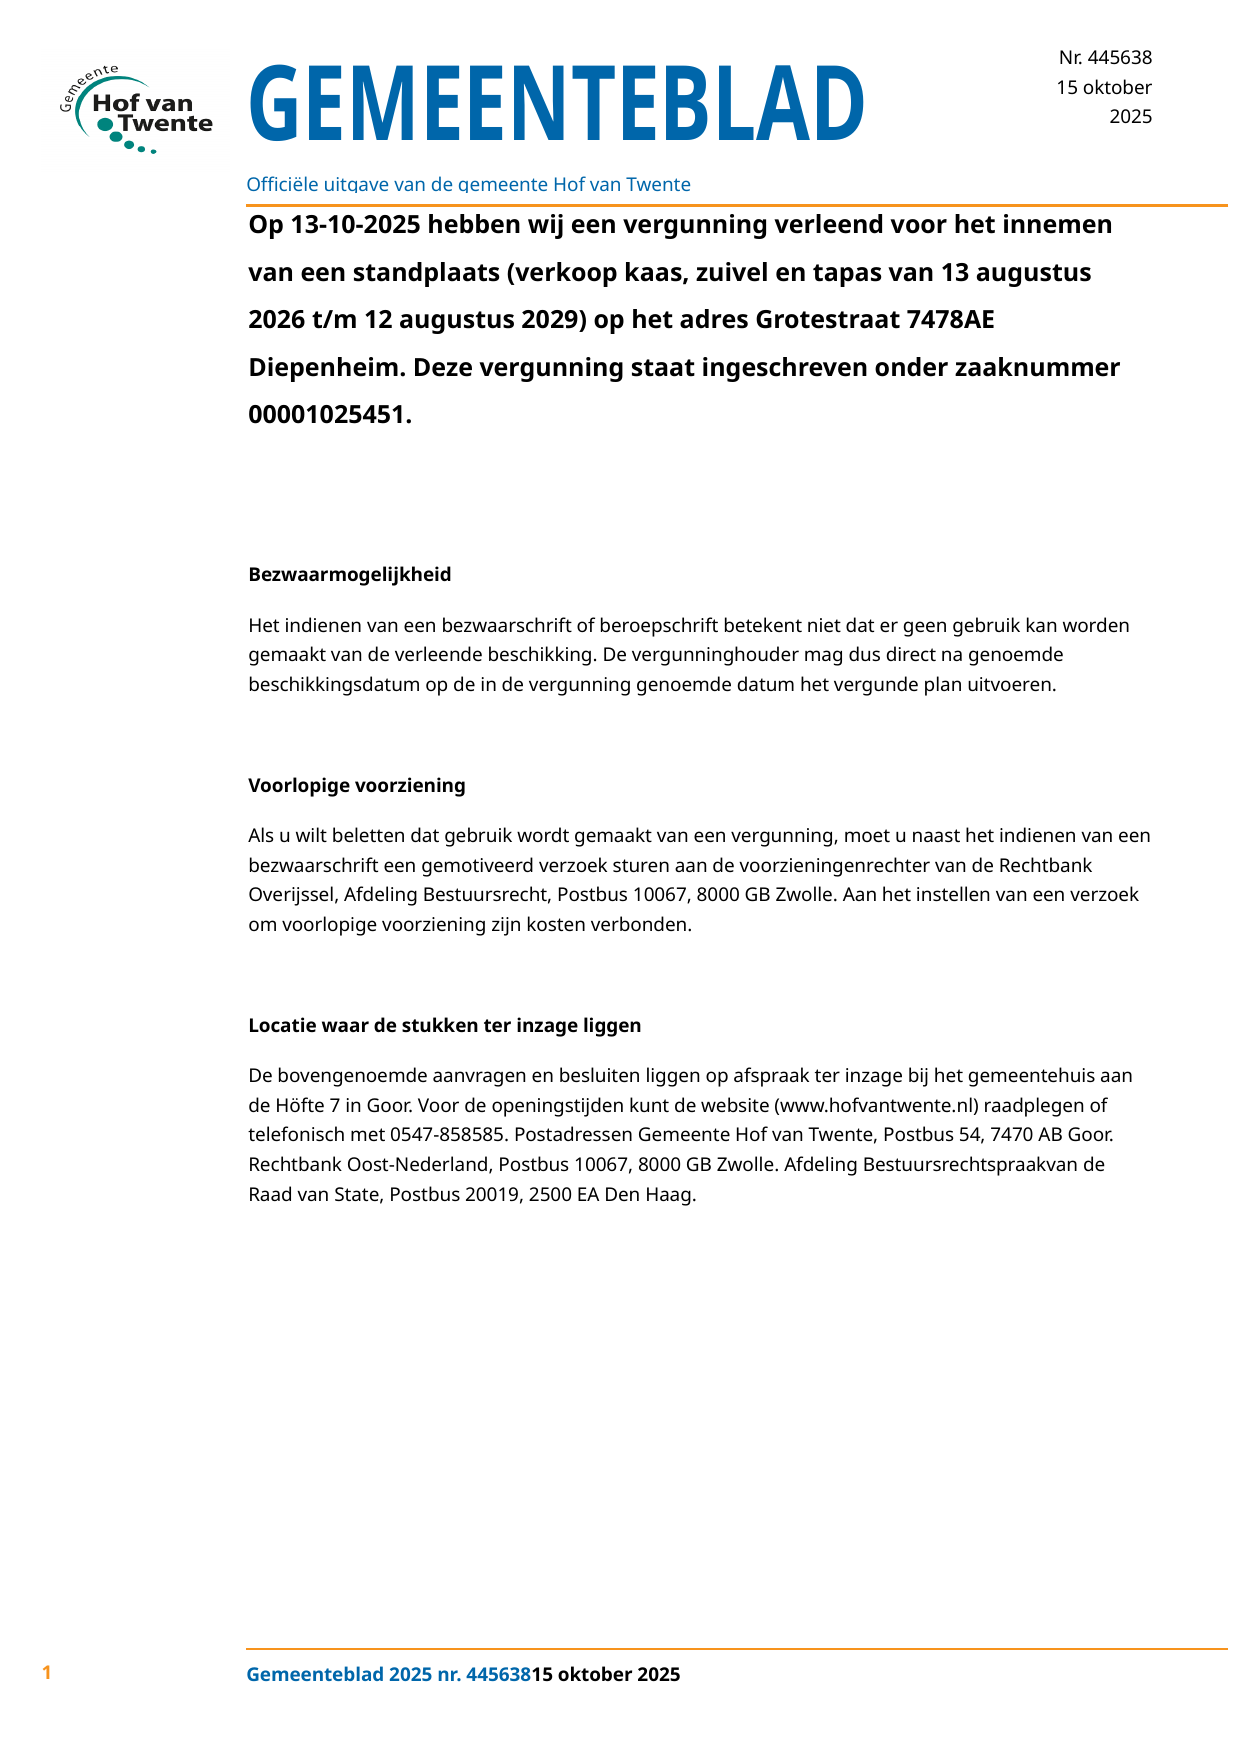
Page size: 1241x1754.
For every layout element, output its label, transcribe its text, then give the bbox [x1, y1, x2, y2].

text Als u wilt beletten dat gebruik wordt gemaakt van een vergunning, moet u naast het indienen van een bezwaarschrift een gemotiveerd verzoek sturen aan de voorzieningenrechter van de Rechtbank Overijssel, Afdeling Bestuursrecht, Postbus 10067, 8000 GB Zwolle. Aan het instellen van een verzoek om voorlopige voorziening zijn kosten verbonden. [248, 822, 1152, 937]
text Voorlopige voorziening [248, 772, 1152, 798]
text Locatie waar de stukken ter inzage liggen [248, 1012, 1152, 1038]
text De bovengenoemde aanvragen en besluiten liggen op afspraak ter inzage bij het gemeentehuis aan de Höfte 7 in Goor. Voor de openingstijden kunt de website (www.hofvantwente.nl) raadplegen of telefonisch met 0547-858585. Postadressen Gemeente Hof van Twente, Postbus 54, 7470 AB Goor. Rechtbank Oost-Nederland, Postbus 10067, 8000 GB Zwolle. Afdeling Bestuursrechtspraakvan de Raad van State, Postbus 20019, 2500 EA Den Haag. [248, 1062, 1152, 1206]
text Op 13-10-2025 hebben wij een vergunning verleend voor het innemen van een standplaats (verkoop kaas, zuivel en tapas van 13 augustus 2026 t/m 12 augustus 2029) op het adres Grotestraat 7478AE Diepenheim. Deze vergunning staat ingeschreven onder zaaknummer 00001025451. [248, 207, 1152, 431]
text Bezwaarmogelijkheid [248, 562, 1152, 587]
picture [41, 47, 231, 172]
text Het indienen van een bezwaarschrift of beroepschrift betekent niet dat er geen gebruik kan worden gemaakt van de verleende beschikking. De vergunninghouder mag dus direct na genoemde beschikkingsdatum op de in de vergunning genoemde datum het vergunde plan uitvoeren. [248, 612, 1152, 697]
